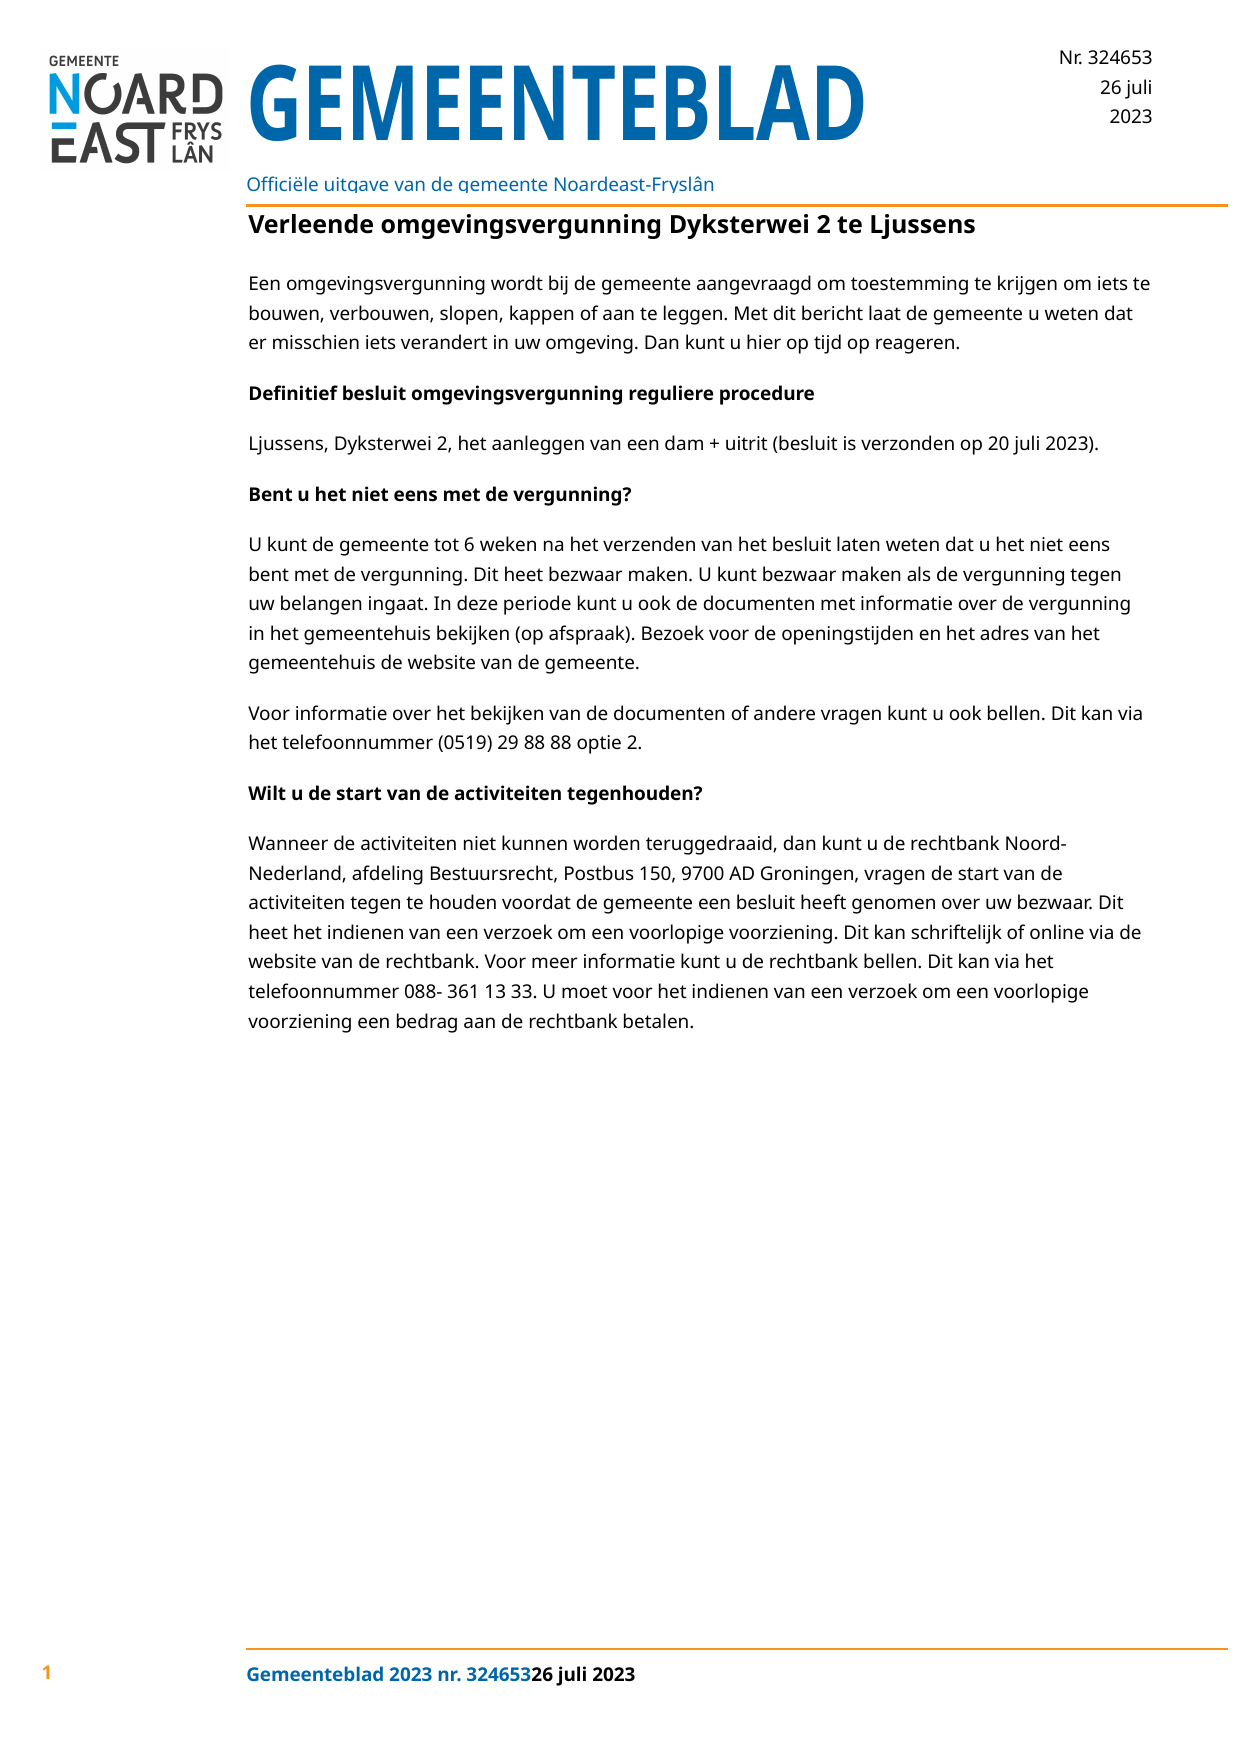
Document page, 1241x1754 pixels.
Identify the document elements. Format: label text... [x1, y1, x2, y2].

picture [41, 47, 231, 172]
text Voor informatie over het bekijken van de documenten of andere vragen kunt u ook bellen. Dit kan via het telefoonnummer (0519) 29 88 88 optie 2. [248, 700, 1152, 755]
text Verleende omgevingsvergunning Dyksterwei 2 te Ljussens [248, 207, 1152, 241]
text Bent u het niet eens met de vergunning? [248, 481, 1152, 506]
text Wilt u de start van de activiteiten tegenhouden? [248, 780, 1152, 806]
text Een omgevingsvergunning wordt bij de gemeente aangevraagd om toestemming te krijgen om iets te bouwen, verbouwen, slopen, kappen of aan te leggen. Met dit bericht laat de gemeente u weten dat er misschien iets verandert in uw omgeving. Dan kunt u hier op tijd op reageren. [248, 270, 1152, 355]
text Ljussens, Dyksterwei 2, het aanleggen van een dam + uitrit (besluit is verzonden op 20 juli 2023). [248, 430, 1152, 456]
text Definitief besluit omgevingsvergunning reguliere procedure [248, 380, 1152, 406]
text Wanneer de activiteiten niet kunnen worden teruggedraaid, dan kunt u de rechtbank Noord-Nederland, afdeling Bestuursrecht, Postbus 150, 9700 AD Groningen, vragen de start van de activiteiten tegen te houden voordat de gemeente een besluit heeft genomen over uw bezwaar. Dit heet het indienen van een verzoek om een voorlopige voorziening. Dit kan schriftelijk of online via de website van de rechtbank. Voor meer informatie kunt u de rechtbank bellen. Dit kan via het telefoonnummer 088- 361 13 33. U moet voor het indienen van een verzoek om een voorlopige voorziening een bedrag aan de rechtbank betalen. [248, 830, 1152, 1033]
text U kunt de gemeente tot 6 weken na het verzenden van het besluit laten weten dat u het niet eens bent met de vergunning. Dit heet bezwaar maken. U kunt bezwaar maken als de vergunning tegen uw belangen ingaat. In deze periode kunt u ook de documenten met informatie over de vergunning in het gemeentehuis bekijken (op afspraak). Bezoek voor de openingstijden en het adres van het gemeentehuis de website van de gemeente. [248, 531, 1152, 675]
